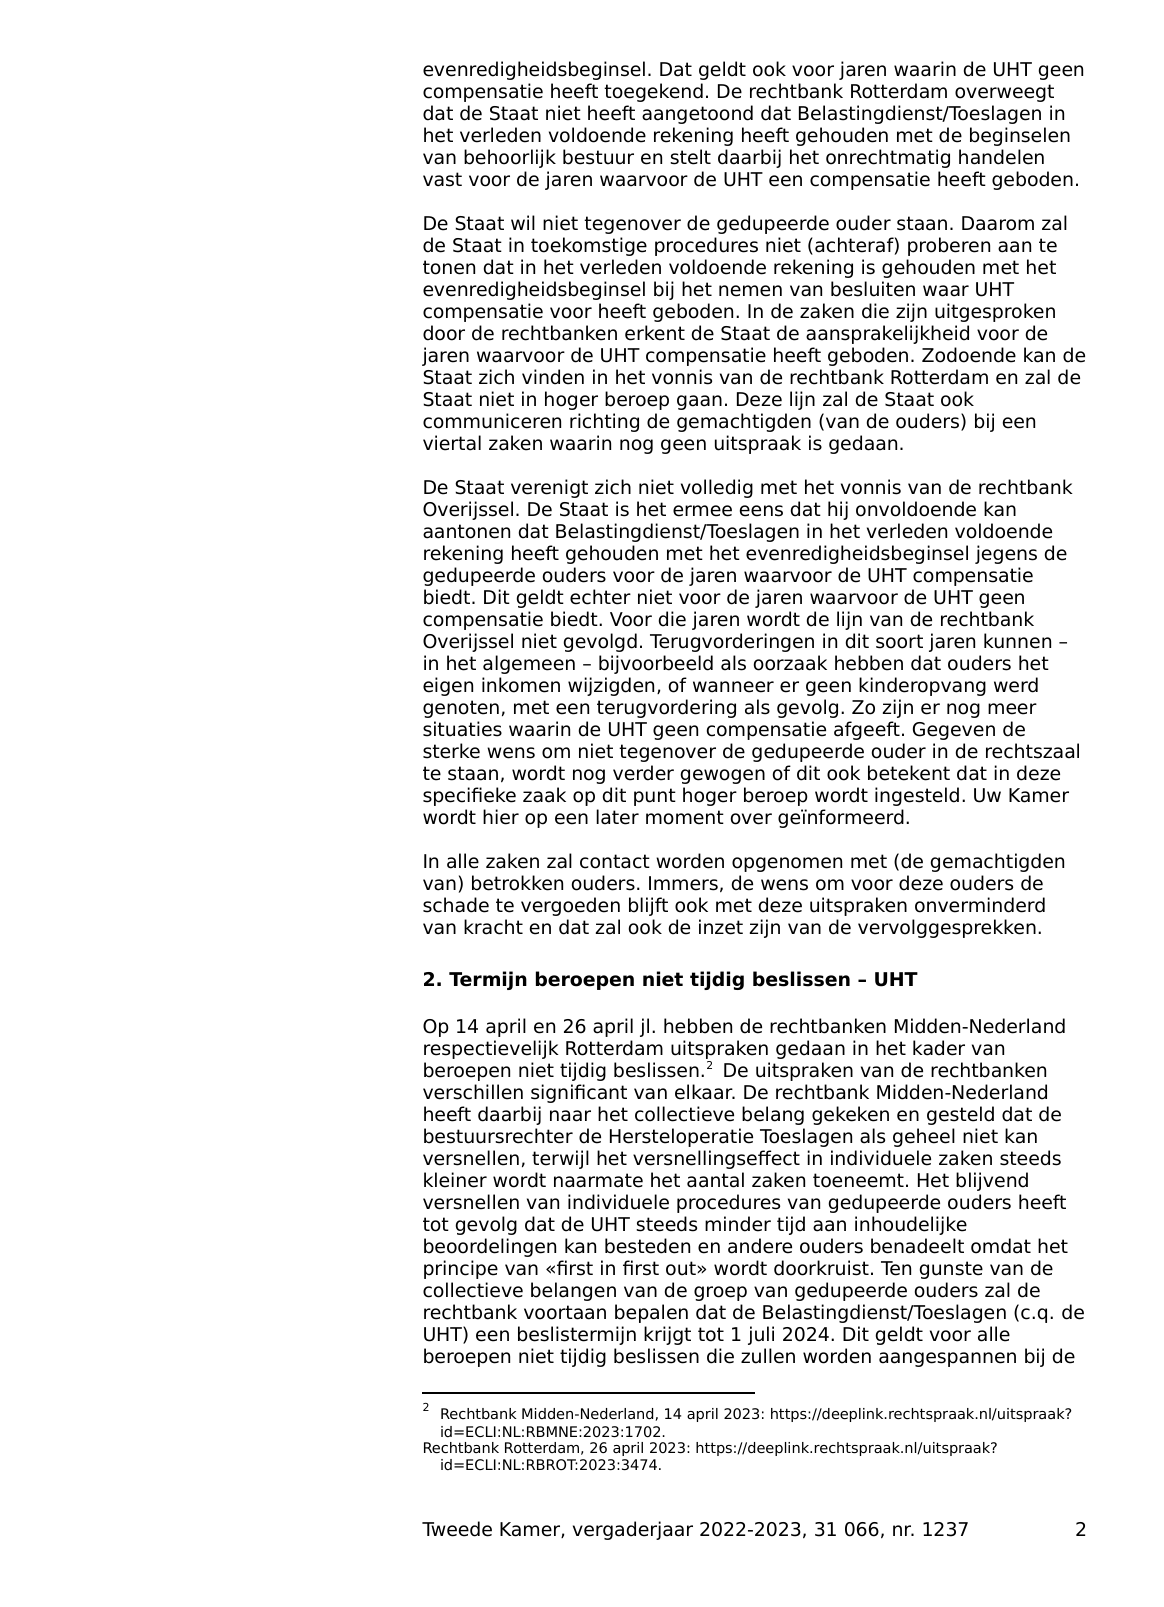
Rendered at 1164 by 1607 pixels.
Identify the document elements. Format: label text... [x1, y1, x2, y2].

text evenredigheidsbeginsel. Dat geldt ook voor jaren waarin de UHT geen compensatie heeft toegekend. De rechtbank Rotterdam overweegt dat de Staat niet heeft aangetoond dat Belastingdienst/Toeslagen in het verleden voldoende rekening heeft gehouden met de beginselen van behoorlijk bestuur en stelt daarbij het onrechtmatig handelen vast voor de jaren waarvoor de UHT een compensatie heeft geboden. [422, 59, 1087, 191]
text De Staat verenigt zich niet volledig met het vonnis van de rechtbank Overijssel. De Staat is het ermee eens dat hij onvoldoende kan aantonen dat Belastingdienst/Toeslagen in het verleden voldoende rekening heeft gehouden met het evenredigheidsbeginsel jegens de gedupeerde ouders voor de jaren waarvoor de UHT compensatie biedt. Dit geldt echter niet voor de jaren waarvoor de UHT geen compensatie biedt. Voor die jaren wordt de lijn van de rechtbank Overijssel niet gevolgd. Terugvorderingen in dit soort jaren kunnen – in het algemeen – bijvoorbeeld als oorzaak hebben dat ouders het eigen inkomen wijzigden, of wanneer er geen kinderopvang werd genoten, met een terugvordering als gevolg. Zo zijn er nog meer situaties waarin de UHT geen compensatie afgeeft. Gegeven de sterke wens om niet tegenover de gedupeerde ouder in de rechtszaal te staan, wordt nog verder gewogen of dit ook betekent dat in deze specifieke zaak op dit punt hoger beroep wordt ingesteld. Uw Kamer wordt hier op een later moment over geïnformeerd. [422, 477, 1087, 829]
text Op 14 april en 26 april jl. hebben de rechtbanken Midden-Nederland respectievelijk Rotterdam uitspraken gedaan in het kader van beroepen niet tijdig beslissen. De uitspraken van de rechtbanken verschillen significant van elkaar. De rechtbank Midden-Nederland heeft daarbij naar het collectieve belang gekeken en gesteld dat de bestuursrechter de Hersteloperatie Toeslagen als geheel niet kan versnellen, terwijl het versnellingseffect in individuele zaken steeds kleiner wordt naarmate het aantal zaken toeneemt. Het blijvend versnellen van individuele procedures van gedupeerde ouders heeft tot gevolg dat de UHT steeds minder tijd aan inhoudelijke beoordelingen kan besteden en andere ouders benadeelt omdat het principe van «first in first out» wordt doorkruist. Ten gunste van de collectieve belangen van de groep van gedupeerde ouders zal de rechtbank voortaan bepalen dat de Belastingdienst/Toeslagen (c.q. de UHT) een beslistermijn krijgt tot 1 juli 2024. Dit geldt voor alle beroepen niet tijdig beslissen die zullen worden aangespannen bij de [422, 1016, 1087, 1367]
subtitle 2. Termijn beroepen niet tijdig beslissen – UHT [422, 969, 1087, 991]
text In alle zaken zal contact worden opgenomen met (de gemachtigden van) betrokken ouders. Immers, de wens om voor deze ouders de schade te vergoeden blijft ook met deze uitspraken onverminderd van kracht en dat zal ook de inzet zijn van de vervolggesprekken. [422, 851, 1087, 939]
text De Staat wil niet tegenover de gedupeerde ouder staan. Daarom zal de Staat in toekomstige procedures niet (achteraf) proberen aan te tonen dat in het verleden voldoende rekening is gehouden met het evenredigheidsbeginsel bij het nemen van besluiten waar UHT compensatie voor heeft geboden. In de zaken die zijn uitgesproken door de rechtbanken erkent de Staat de aansprakelijkheid voor de jaren waarvoor de UHT compensatie heeft geboden. Zodoende kan de Staat zich vinden in het vonnis van de rechtbank Rotterdam en zal de Staat niet in hoger beroep gaan. Deze lijn zal de Staat ook communiceren richting de gemachtigden (van de ouders) bij een viertal zaken waarin nog geen uitspraak is gedaan. [422, 213, 1087, 455]
text Rechtbank Midden-Nederland, 14 april 2023: https://deeplink.rechtspraak.nl/uitspraak?id=ECLI:NL:RBMNE:2023:1702. [422, 1402, 1087, 1441]
text Rechtbank Rotterdam, 26 april 2023: https://deeplink.rechtspraak.nl/uitspraak?id=ECLI:NL:RBROT:2023:3474. [422, 1441, 1087, 1474]
